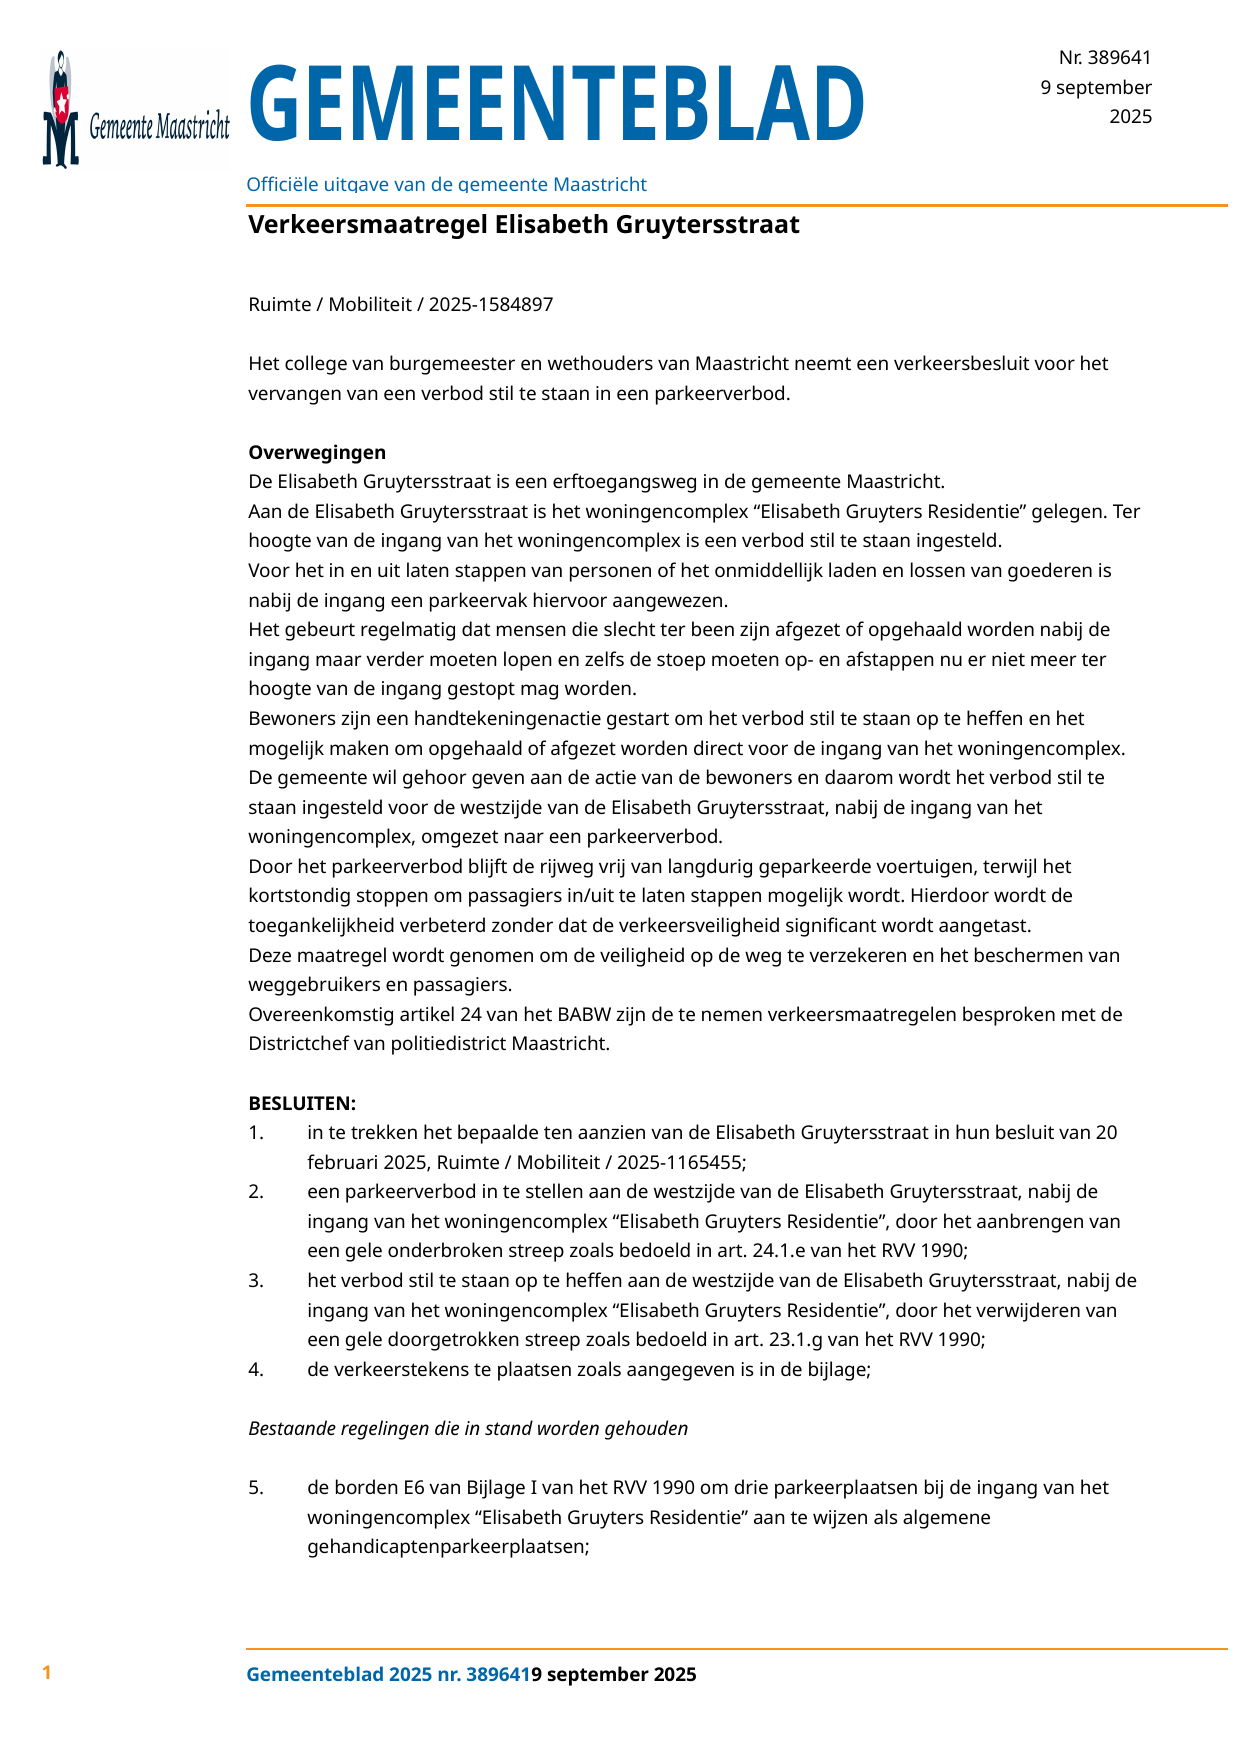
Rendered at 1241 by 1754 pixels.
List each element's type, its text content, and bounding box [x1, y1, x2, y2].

text Voor het in en uit laten stappen van personen of het onmiddellijk laden en lossen van goederen is nabij de ingang een parkeervak hiervoor aangewezen. [248, 557, 1152, 613]
text Overeenkomstig artikel 24 van het BABW zijn de te nemen verkeersmaatregelen besproken met de Districtchef van politiedistrict Maastricht. [248, 1001, 1152, 1056]
list de borden E6 van Bijlage I van het RVV 1990 om drie parkeerplaatsen bij de ingang van het woningencomplex “Elisabeth Gruyters Residentie” aan te wijzen als algemene gehandicaptenparkeerplaatsen; [248, 1474, 1152, 1559]
list in te trekken het bepaalde ten aanzien van de Elisabeth Gruytersstraat in hun besluit van 20 februari 2025, Ruimte / Mobiliteit / 2025-1165455; [248, 1119, 1152, 1175]
text BESLUITEN: [248, 1090, 1152, 1116]
text Door het parkeerverbod blijft de rijweg vrij van langdurig geparkeerde voertuigen, terwijl het kortstondig stoppen om passagiers in/uit te laten stappen mogelijk wordt. Hierdoor wordt de toegankelijkheid verbeterd zonder dat de verkeersveiligheid significant wordt aangetast. [248, 853, 1152, 938]
text Verkeersmaatregel Elisabeth Gruytersstraat [248, 207, 1152, 241]
text Bewoners zijn een handtekeningenactie gestart om het verbod stil te staan op te heffen en het mogelijk maken om opgehaald of afgezet worden direct voor de ingang van het woningencomplex. [248, 705, 1152, 761]
text Het college van burgemeester en wethouders van Maastricht neemt een verkeersbesluit voor het vervangen van een verbod stil te staan in een parkeerverbod. [248, 350, 1152, 406]
text Bestaande regelingen die in stand worden gehouden [248, 1415, 1152, 1441]
text Het gebeurt regelmatig dat mensen die slecht ter been zijn afgezet of opgehaald worden nabij de ingang maar verder moeten lopen en zelfs de stoep moeten op- en afstappen nu er niet meer ter hoogte van de ingang gestopt mag worden. [248, 616, 1152, 701]
text Overwegingen [248, 439, 1152, 465]
text De gemeente wil gehoor geven aan de actie van de bewoners en daarom wordt het verbod stil te staan ingesteld voor de westzijde van de Elisabeth Gruytersstraat, nabij de ingang van het woningencomplex, omgezet naar een parkeerverbod. [248, 764, 1152, 849]
text Ruimte / Mobiliteit / 2025-1584897 [248, 291, 1152, 317]
list het verbod stil te staan op te heffen aan de westzijde van de Elisabeth Gruytersstraat, nabij de ingang van het woningencomplex “Elisabeth Gruyters Residentie”, door het verwijderen van een gele doorgetrokken streep zoals bedoeld in art. 23.1.g van het RVV 1990; [248, 1267, 1152, 1352]
text Deze maatregel wordt genomen om de veiligheid op de weg te verzekeren en het beschermen van weggebruikers en passagiers. [248, 942, 1152, 997]
list de verkeerstekens te plaatsen zoals aangegeven is in de bijlage; [248, 1356, 1152, 1382]
picture [41, 47, 231, 172]
text Aan de Elisabeth Gruytersstraat is het woningencomplex “Elisabeth Gruyters Residentie” gelegen. Ter hoogte van de ingang van het woningencomplex is een verbod stil te staan ingesteld. [248, 498, 1152, 553]
list een parkeerverbod in te stellen aan de westzijde van de Elisabeth Gruytersstraat, nabij de ingang van het woningencomplex “Elisabeth Gruyters Residentie”, door het aanbrengen van een gele onderbroken streep zoals bedoeld in art. 24.1.e van het RVV 1990; [248, 1178, 1152, 1263]
text De Elisabeth Gruytersstraat is een erftoegangsweg in de gemeente Maastricht. [248, 468, 1152, 494]
